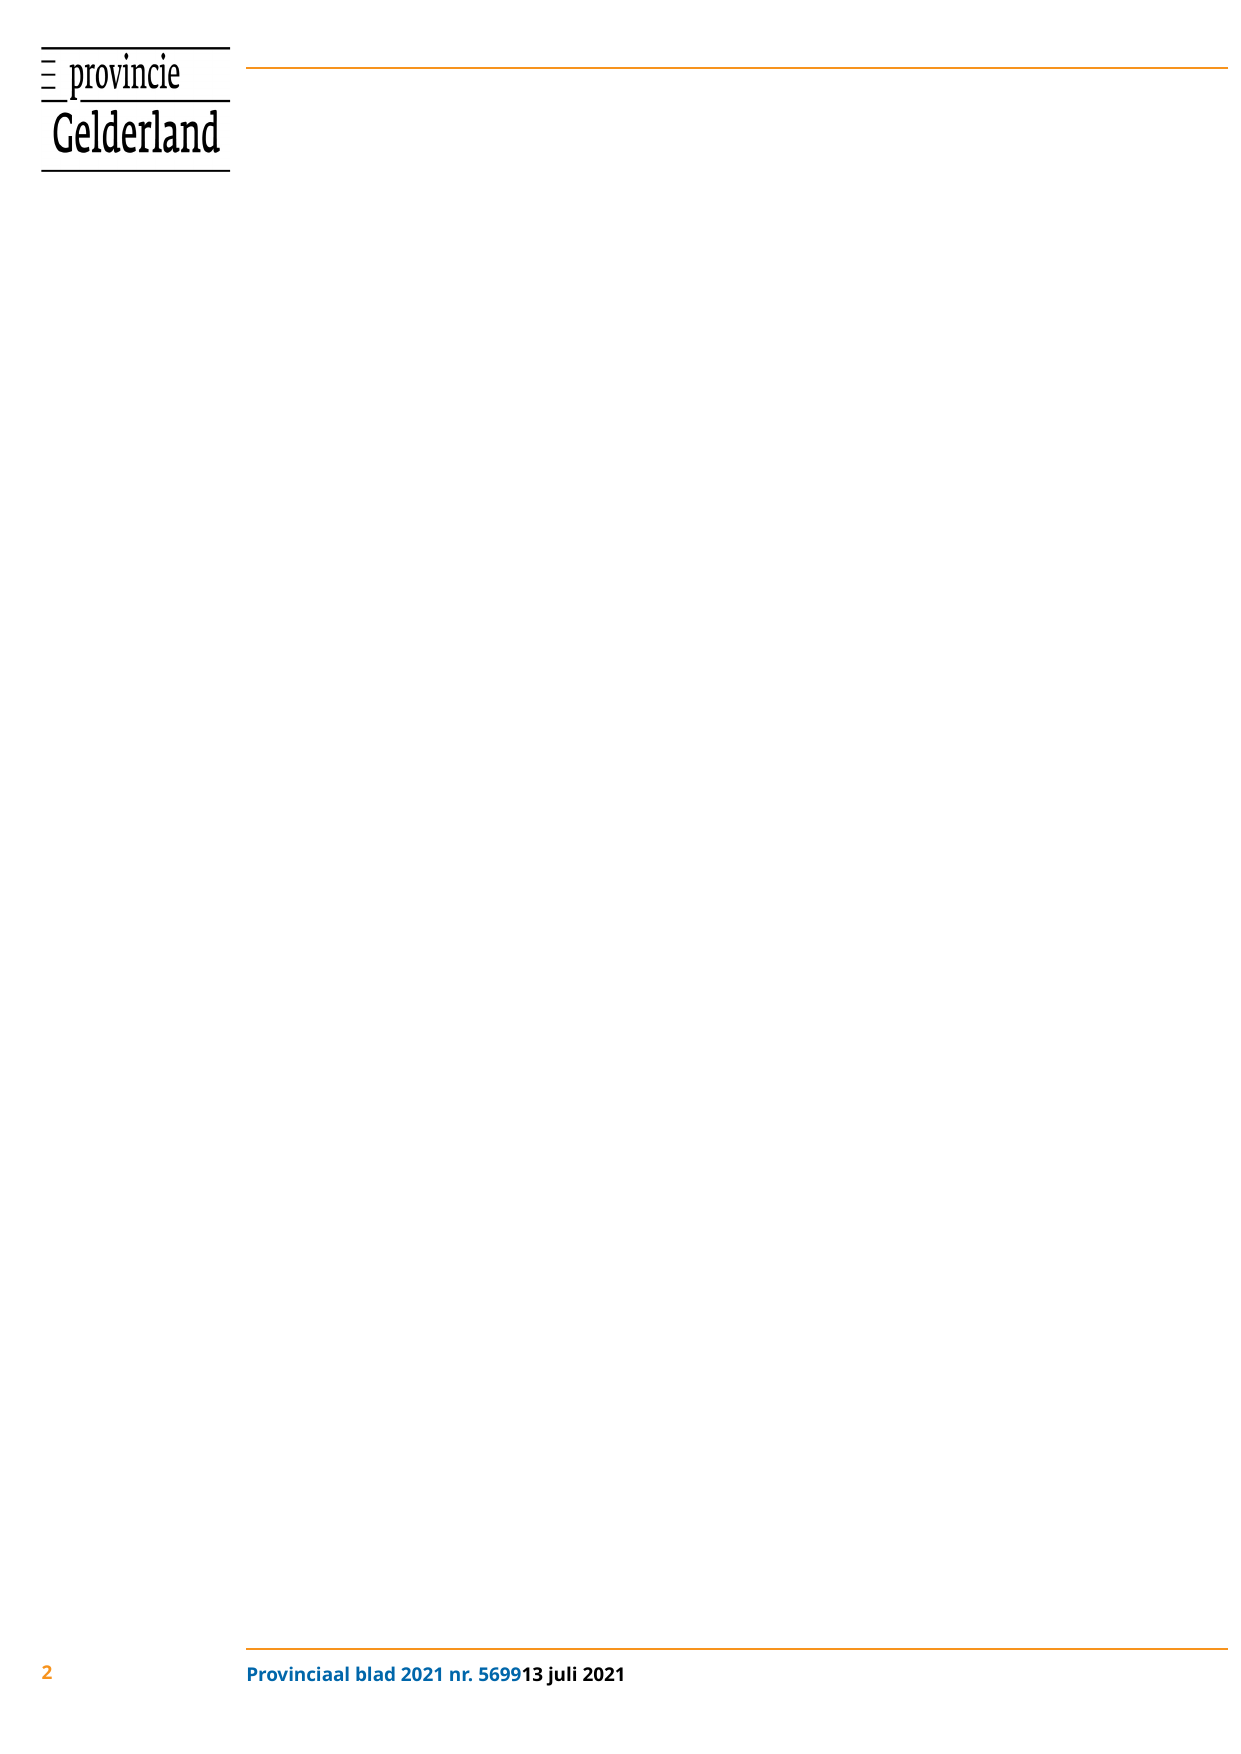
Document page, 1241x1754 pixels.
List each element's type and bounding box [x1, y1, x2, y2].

picture [41, 47, 231, 172]
